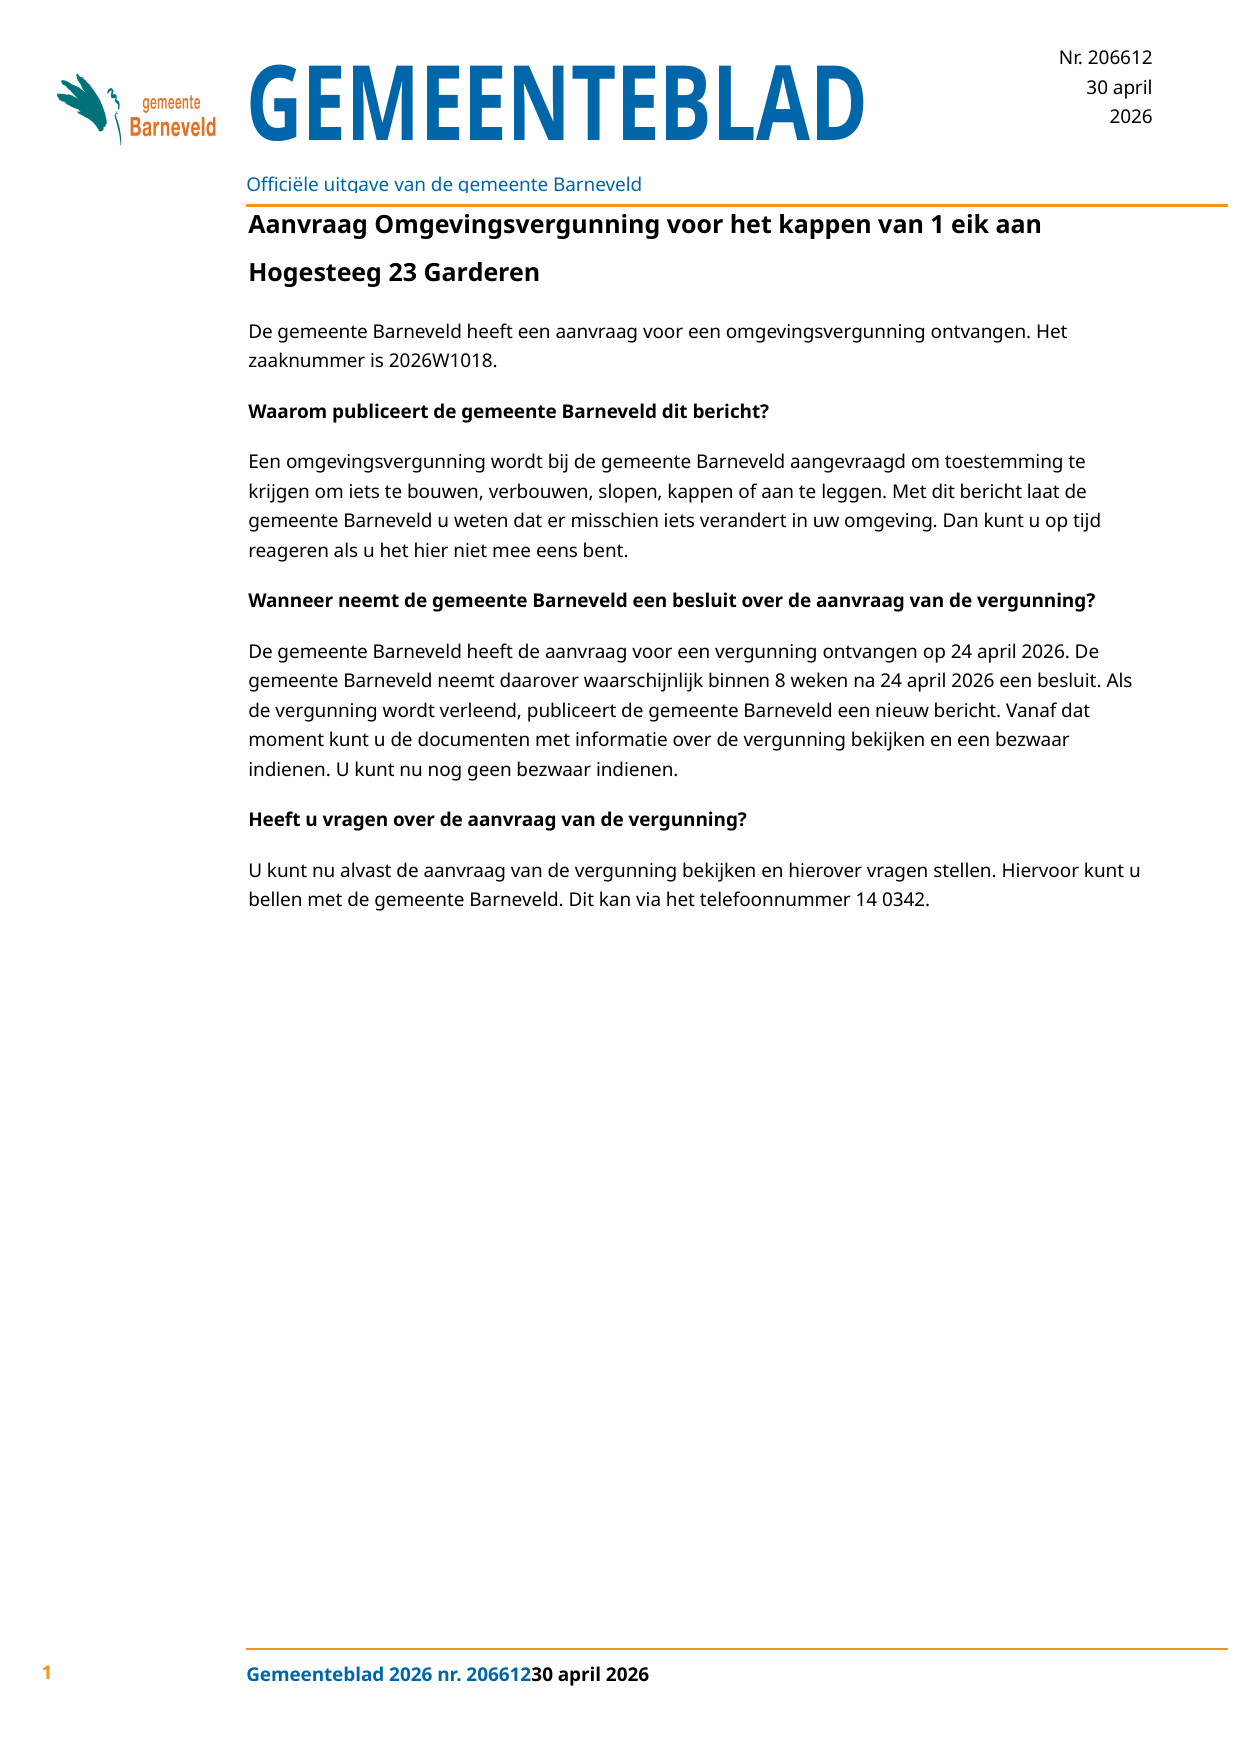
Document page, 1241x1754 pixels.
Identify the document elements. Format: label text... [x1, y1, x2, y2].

text Wanneer neemt de gemeente Barneveld een besluit over de aanvraag van de vergunning? [248, 587, 1152, 613]
text Aanvraag Omgevingsvergunning voor het kappen van 1 eik aan Hogesteeg 23 Garderen [248, 207, 1152, 288]
text Een omgevingsvergunning wordt bij de gemeente Barneveld aangevraagd om toestemming te krijgen om iets te bouwen, verbouwen, slopen, kappen of aan te leggen. Met dit bericht laat de gemeente Barneveld u weten dat er misschien iets verandert in uw omgeving. Dan kunt u op tijd reageren als u het hier niet mee eens bent. [248, 448, 1152, 563]
text U kunt nu alvast de aanvraag van de vergunning bekijken en hierover vragen stellen. Hiervoor kunt u bellen met de gemeente Barneveld. Dit kan via het telefoonnummer 14 0342. [248, 857, 1152, 912]
text Heeft u vragen over de aanvraag van de vergunning? [248, 807, 1152, 832]
text Waarom publiceert de gemeente Barneveld dit bericht? [248, 398, 1152, 424]
text De gemeente Barneveld heeft de aanvraag voor een vergunning ontvangen op 24 april 2026. De gemeente Barneveld neemt daarover waarschijnlijk binnen 8 weken na 24 april 2026 een besluit. Als de vergunning wordt verleend, publiceert de gemeente Barneveld een nieuw bericht. Vanaf dat moment kunt u de documenten met informatie over de vergunning bekijken en een bezwaar indienen. U kunt nu nog geen bezwaar indienen. [248, 638, 1152, 782]
picture [41, 47, 231, 172]
text De gemeente Barneveld heeft een aanvraag voor een omgevingsvergunning ontvangen. Het zaaknummer is 2026W1018. [248, 318, 1152, 373]
